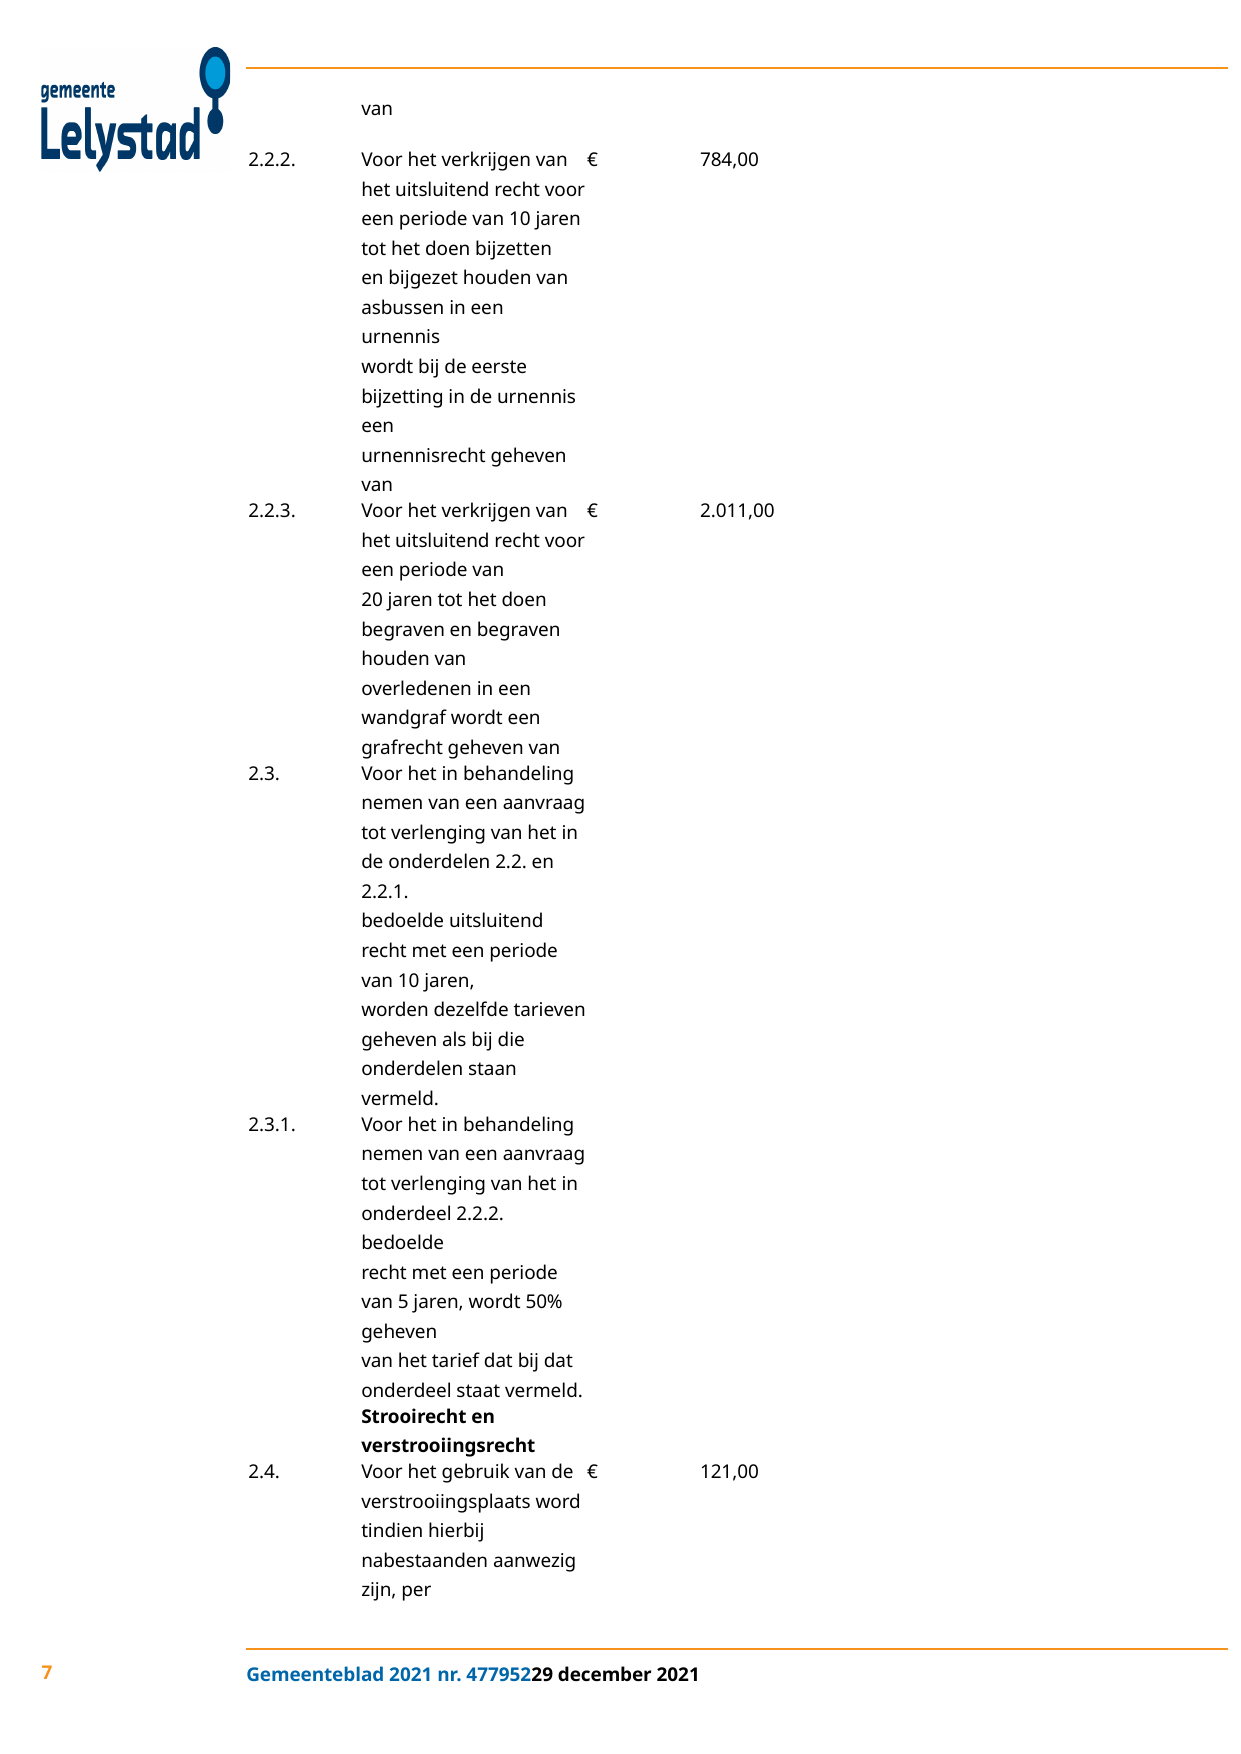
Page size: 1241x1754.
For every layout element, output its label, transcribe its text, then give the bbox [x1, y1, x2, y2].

table_cell € [587, 1458, 700, 1602]
table_cell [248, 1403, 361, 1458]
table_cell [700, 760, 926, 1111]
table_cell 2.3. [248, 760, 361, 1111]
table_cell [248, 121, 361, 146]
table_cell Strooirecht en verstrooiingsrecht [361, 1403, 587, 1458]
table_cell [587, 1403, 700, 1458]
table_cell [587, 1111, 700, 1403]
table_cell van [361, 95, 587, 121]
table_cell [587, 760, 700, 1111]
table_cell Voor het in behandeling nemen van een aanvraag tot verlenging van het in onderdeel 2.2.2. bedoelde recht met een periode van 5 jaren, wordt 50% geheven van het tarief dat bij dat onderdeel staat vermeld. [361, 1111, 587, 1403]
table_cell 2.3.1. [248, 1111, 361, 1403]
table_cell 2.2.2. [248, 146, 361, 497]
table_cell 2.011,00 [700, 498, 926, 760]
table_cell [587, 121, 700, 146]
table_cell [587, 95, 700, 121]
table_cell € [587, 146, 700, 497]
table_cell [361, 121, 587, 146]
table_cell Voor het in behandeling nemen van een aanvraag tot verlenging van het in de onderdelen 2.2. en 2.2.1. bedoelde uitsluitend recht met een periode van 10 jaren, worden dezelfde tarieven geheven als bij die onderdelen staan vermeld. [361, 760, 587, 1111]
table_cell 784,00 [700, 146, 926, 497]
table_cell 121,00 [700, 1458, 926, 1602]
table_cell Voor het verkrijgen van het uitsluitend recht voor een periode van 10 jaren tot het doen bijzetten en bijgezet houden van asbussen in een urnennis wordt bij de eerste bijzetting in de urnennis een urnennisrecht geheven van [361, 146, 587, 497]
table_cell Voor het verkrijgen van het uitsluitend recht voor een periode van 20 jaren tot het doen begraven en begraven houden van overledenen in een wandgraf wordt een grafrecht geheven van [361, 498, 587, 760]
picture [41, 47, 231, 172]
table_cell Voor het gebruik van de verstrooiingsplaats word tindien hierbij nabestaanden aanwezig zijn, per [361, 1458, 587, 1602]
table_cell [700, 1111, 926, 1403]
table_cell [248, 95, 361, 121]
table_cell [700, 95, 926, 121]
table_cell € [587, 498, 700, 760]
table_cell [700, 1403, 926, 1458]
table_cell [700, 121, 926, 146]
table_cell 2.4. [248, 1458, 361, 1602]
table_cell 2.2.3. [248, 498, 361, 760]
